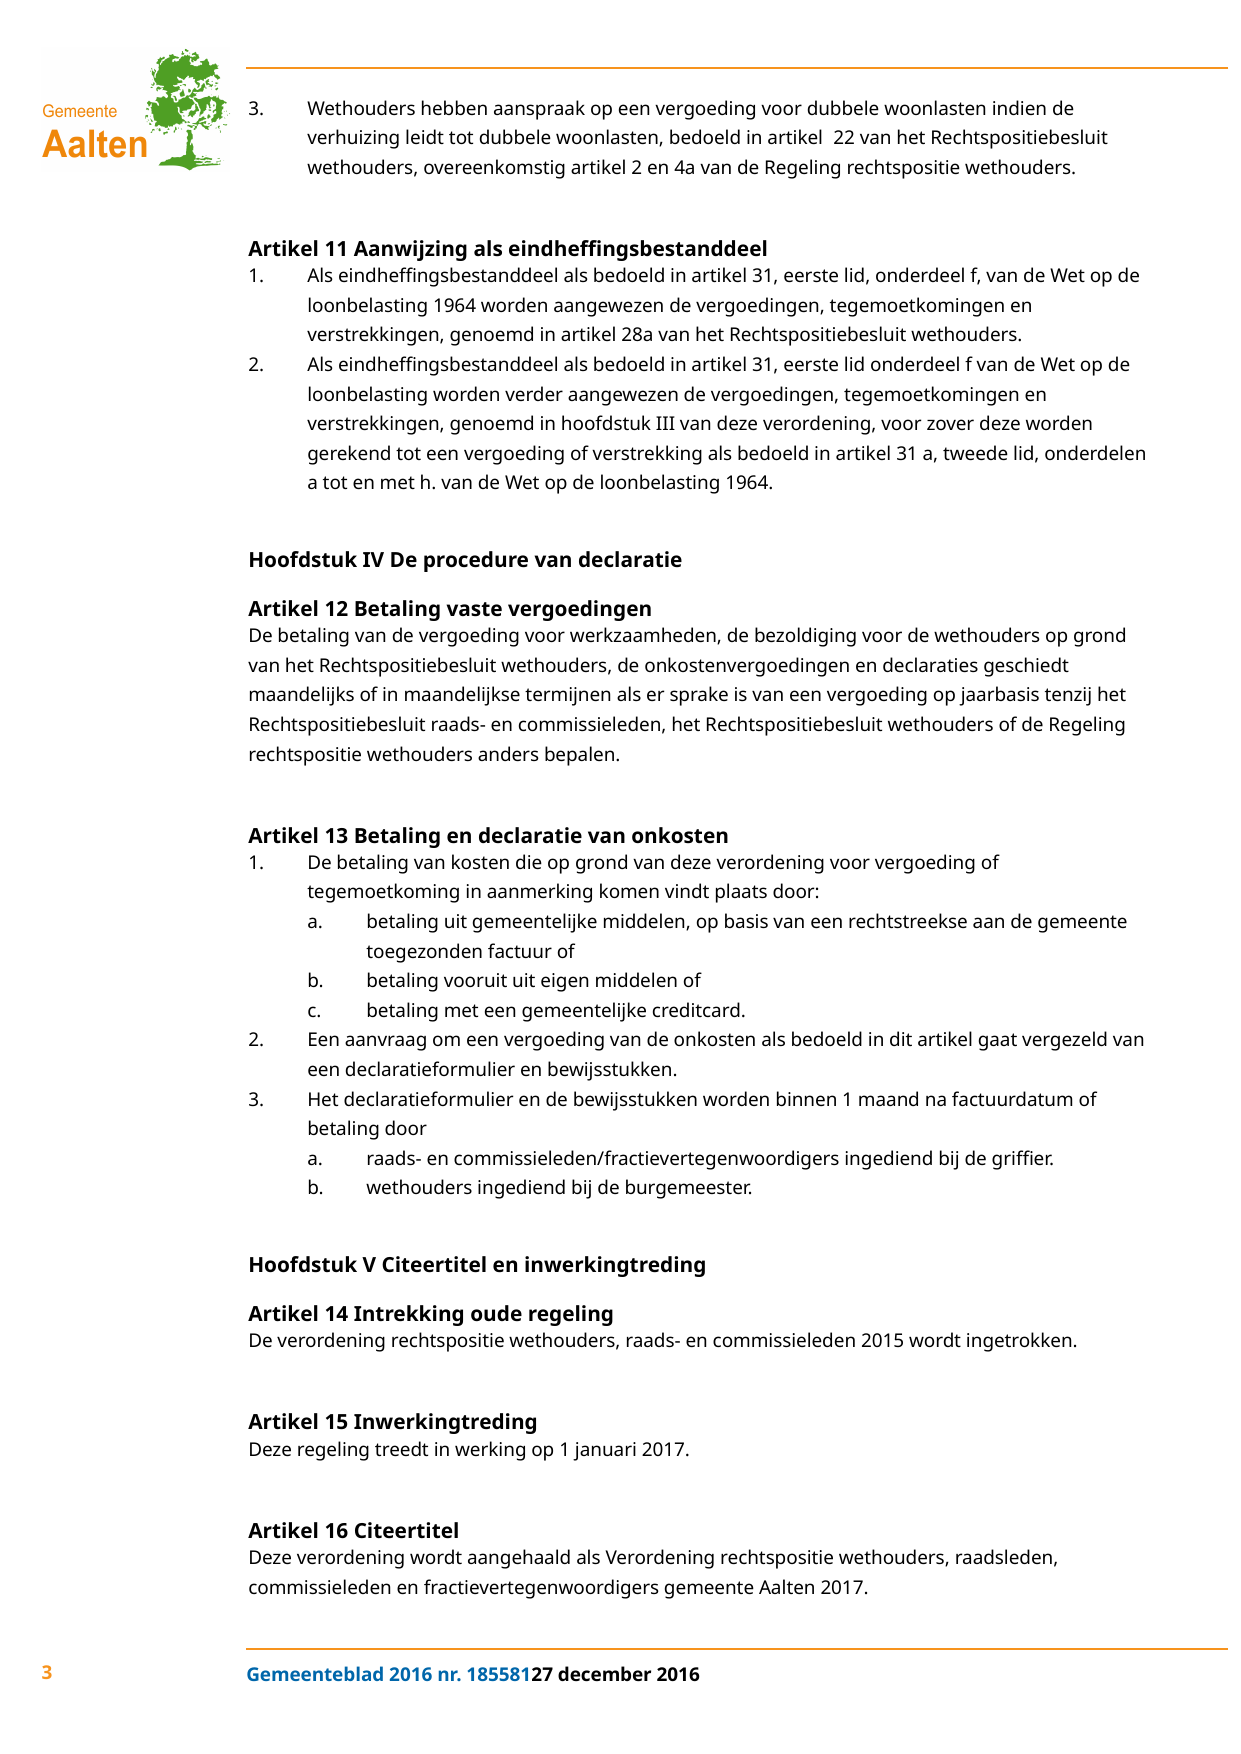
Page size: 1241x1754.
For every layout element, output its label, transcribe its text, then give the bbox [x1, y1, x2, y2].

list raads- en commissieleden/fractievertegenwoordigers ingediend bij de griffier. [307, 1145, 1152, 1171]
text Artikel 13 Betaling en declaratie van onkosten [248, 821, 1152, 849]
list betaling uit gemeentelijke middelen, op basis van een rechtstreekse aan de gemeente toegezonden factuur of [307, 908, 1152, 964]
list betaling vooruit uit eigen middelen of [307, 967, 1152, 993]
text De verordening rechtspositie wethouders, raads- en commissieleden 2015 wordt ingetrokken. [248, 1327, 1152, 1353]
list betaling met een gemeentelijke creditcard. [307, 997, 1152, 1023]
text Artikel 14 Intrekking oude regeling [248, 1299, 1152, 1327]
list wethouders ingediend bij de burgemeester. [307, 1174, 1152, 1200]
list Als eindheffingsbestanddeel als bedoeld in artikel 31, eerste lid, onderdeel f, van de Wet op de loonbelasting 1964 worden aangewezen de vergoedingen, tegemoetkomingen en verstrekkingen, genoemd in artikel 28a van het Rechtspositiebesluit wethouders. [248, 262, 1152, 347]
list Als eindheffingsbestanddeel als bedoeld in artikel 31, eerste lid onderdeel f van de Wet op de loonbelasting worden verder aangewezen de vergoedingen, tegemoetkomingen en verstrekkingen, genoemd in hoofdstuk III van deze verordening, voor zover deze worden gerekend tot een vergoeding of verstrekking als bedoeld in artikel 31 a, tweede lid, onderdelen a tot en met h. van de Wet op de loonbelasting 1964. [248, 351, 1152, 495]
text Hoofdstuk V Citeertitel en inwerkingtreding [248, 1250, 1152, 1278]
text Deze regeling treedt in werking op 1 januari 2017. [248, 1436, 1152, 1462]
text Artikel 16 Citeertitel [248, 1516, 1152, 1544]
text Artikel 12 Betaling vaste vergoedingen [248, 594, 1152, 622]
text Artikel 11 Aanwijzing als eindheffingsbestanddeel [248, 234, 1152, 262]
text Artikel 15 Inwerkingtreding [248, 1407, 1152, 1436]
text Deze verordening wordt aangehaald als Verordening rechtspositie wethouders, raadsleden, commissieleden en fractievertegenwoordigers gemeente Aalten 2017. [248, 1544, 1152, 1600]
text De betaling van de vergoeding voor werkzaamheden, de bezoldiging voor de wethouders op grond van het Rechtspositiebesluit wethouders, de onkostenvergoedingen en declaraties geschiedt maandelijks of in maandelijkse termijnen als er sprake is van een vergoeding op jaarbasis tenzij het Rechtspositiebesluit raads- en commissieleden, het Rechtspositiebesluit wethouders of de Regeling rechtspositie wethouders anders bepalen. [248, 622, 1152, 766]
list Een aanvraag om een vergoeding van de onkosten als bedoeld in dit artikel gaat vergezeld van een declaratieformulier en bewijsstukken. [248, 1027, 1152, 1082]
picture [41, 47, 231, 172]
list Het declaratieformulier en de bewijsstukken worden binnen 1 maand na factuurdatum of betaling door [248, 1086, 1152, 1141]
list De betaling van kosten die op grond van deze verordening voor vergoeding of tegemoetkoming in aanmerking komen vindt plaats door: [248, 849, 1152, 904]
text Hoofdstuk IV De procedure van declaratie [248, 545, 1152, 573]
list Wethouders hebben aanspraak op een vergoeding voor dubbele woonlasten indien de verhuizing leidt tot dubbele woonlasten, bedoeld in artikel 22 van het Rechtspositiebesluit wethouders, overeenkomstig artikel 2 en 4a van de Regeling rechtspositie wethouders. [248, 95, 1152, 180]
